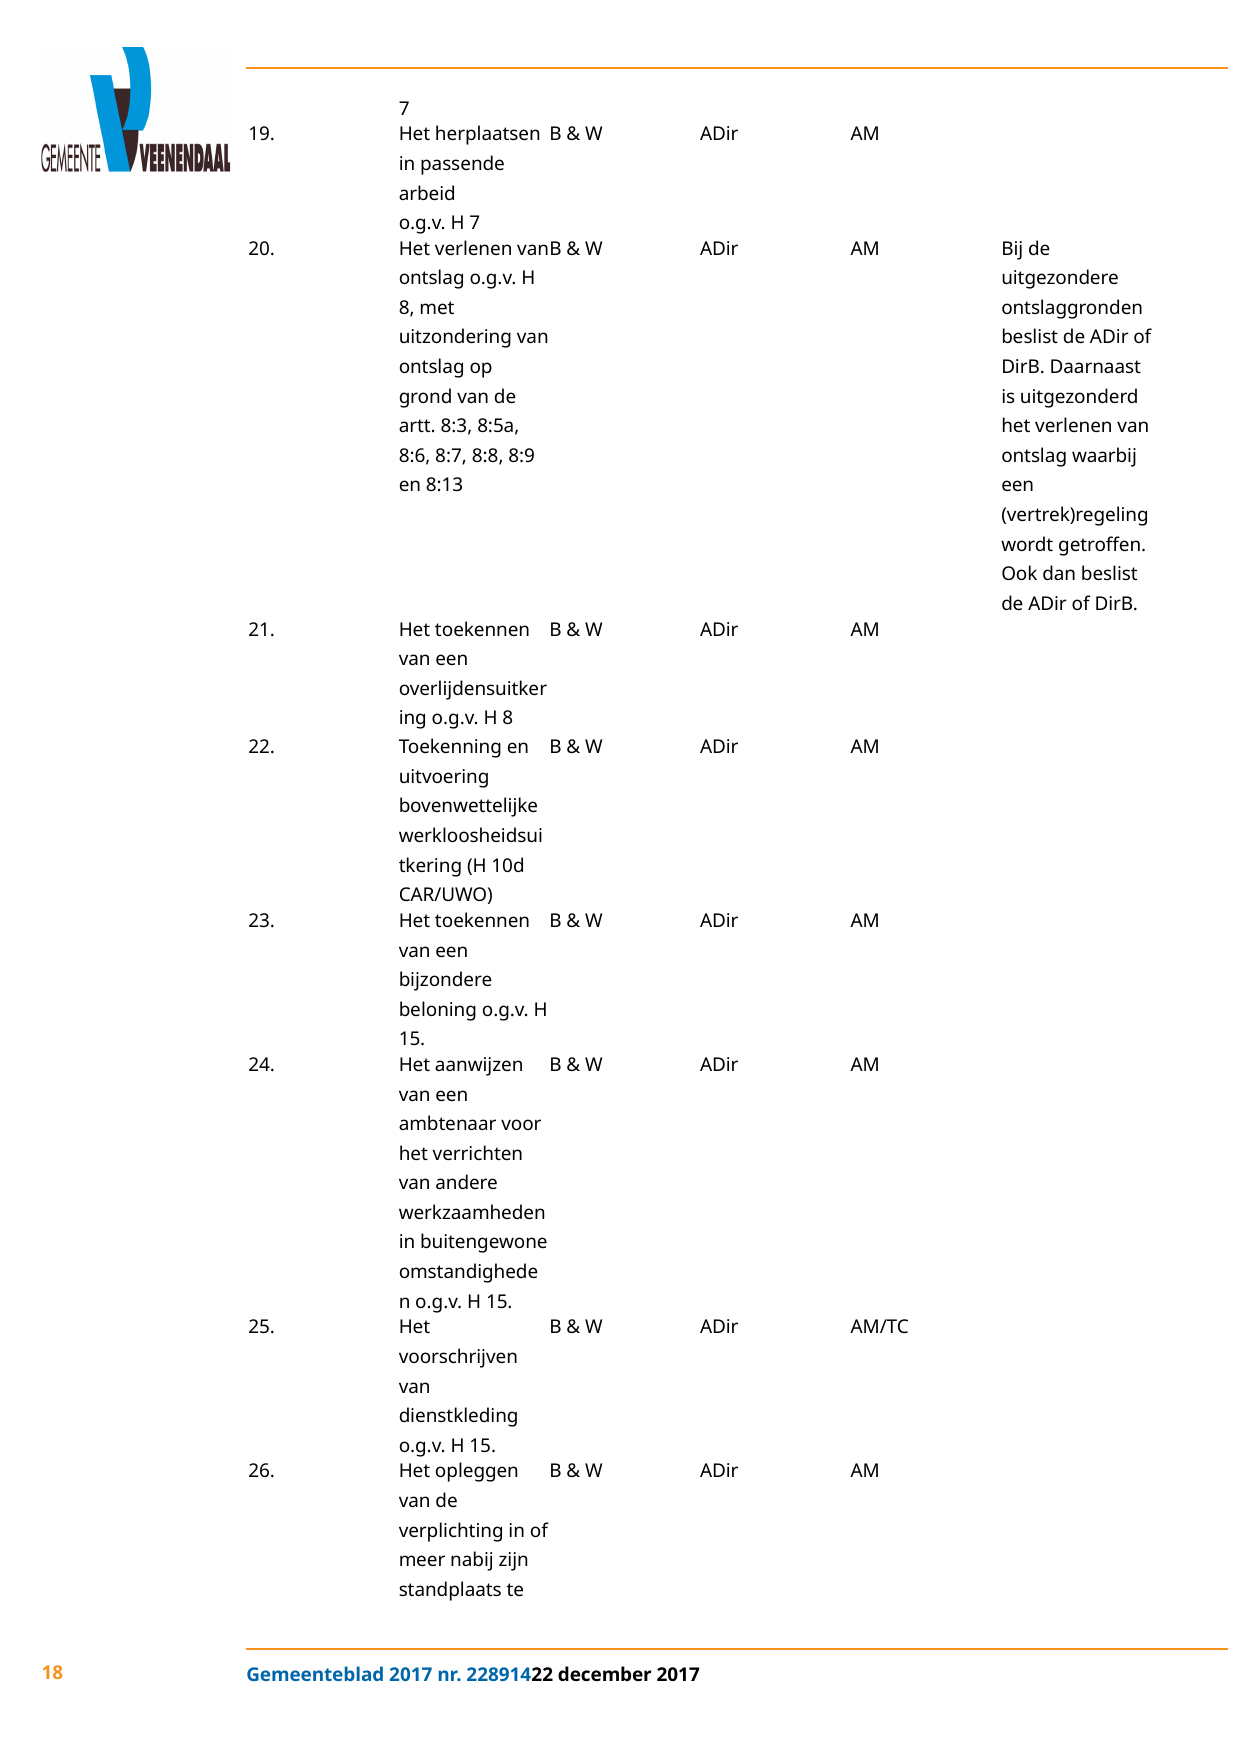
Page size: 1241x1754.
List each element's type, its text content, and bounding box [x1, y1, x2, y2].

table_cell ADir [700, 121, 850, 235]
table_cell AM/TC [850, 1314, 1001, 1458]
table_cell [549, 95, 700, 121]
table_cell B & W [549, 121, 700, 235]
table_header [248, 734, 398, 907]
table_cell AM [850, 235, 1001, 616]
table_cell [248, 907, 398, 1051]
table_cell AM [850, 616, 1001, 730]
table_cell [700, 95, 850, 121]
table_cell AM [850, 1051, 1001, 1314]
table_cell [1001, 616, 1152, 730]
table_cell B & W [549, 907, 700, 1051]
table_cell [248, 1314, 398, 1458]
table_cell B & W [549, 1458, 700, 1602]
table_cell Het toekennen van een bijzondere beloning o.g.v. H 15. [399, 907, 549, 1051]
table_cell [248, 1458, 398, 1602]
table_cell B & W [549, 1314, 700, 1458]
table_cell [1001, 1051, 1152, 1314]
table_cell 7 [399, 95, 549, 121]
table_cell AM [850, 121, 1001, 235]
table_header AM [850, 734, 1001, 907]
table_cell [1001, 95, 1152, 121]
table_cell B & W [549, 1051, 700, 1314]
table_cell [248, 616, 398, 730]
table_header Toekenning en uitvoering bovenwettelijke werkloosheidsuitkering (H 10d CAR/UWO) [399, 734, 549, 907]
table_cell ADir [700, 616, 850, 730]
table_cell B & W [549, 235, 700, 616]
table_cell [1001, 121, 1152, 235]
table_cell [248, 1051, 398, 1314]
table_cell ADir [700, 235, 850, 616]
table_cell [248, 121, 398, 235]
table_cell Bij de uitgezondere ontslaggronden beslist de ADir of DirB. Daarnaast is uitgezonderd het verlenen van ontslag waarbij een (vertrek)regeling wordt getroffen. Ook dan beslist de ADir of DirB. [1001, 235, 1152, 616]
table_cell Het voorschrijven van dienstkleding o.g.v. H 15. [399, 1314, 549, 1458]
table_cell ADir [700, 1051, 850, 1314]
table_cell ADir [700, 1314, 850, 1458]
table_cell [248, 235, 398, 616]
picture [123, 47, 231, 172]
table_cell [248, 95, 398, 121]
table_cell [850, 95, 1001, 121]
table_cell Het toekennen van een overlijdensuitkering o.g.v. H 8 [399, 616, 549, 730]
table_cell [1001, 1458, 1152, 1602]
table_cell Het opleggen van de verplichting in of meer nabij zijn standplaats te [399, 1458, 549, 1602]
picture [41, 47, 130, 172]
table_cell ADir [700, 907, 850, 1051]
table_cell Het aanwijzen van een ambtenaar voor het verrichten van andere werkzaamheden in buitengewone omstandigheden o.g.v. H 15. [399, 1051, 549, 1314]
table_header [1001, 734, 1152, 907]
table_cell AM [850, 907, 1001, 1051]
table_cell Het herplaatsen in passende arbeid o.g.v. H 7 [399, 121, 549, 235]
table_cell ADir [700, 1458, 850, 1602]
table_header ADir [700, 734, 850, 907]
table_cell AM [850, 1458, 1001, 1602]
table_cell B & W [549, 616, 700, 730]
table_cell Het verlenen van ontslag o.g.v. H 8, met uitzondering van ontslag op grond van de artt. 8:3, 8:5a, 8:6, 8:7, 8:8, 8:9 en 8:13 [399, 235, 549, 616]
table_cell [1001, 1314, 1152, 1458]
table_header B & W [549, 734, 700, 907]
table_cell [1001, 907, 1152, 1051]
